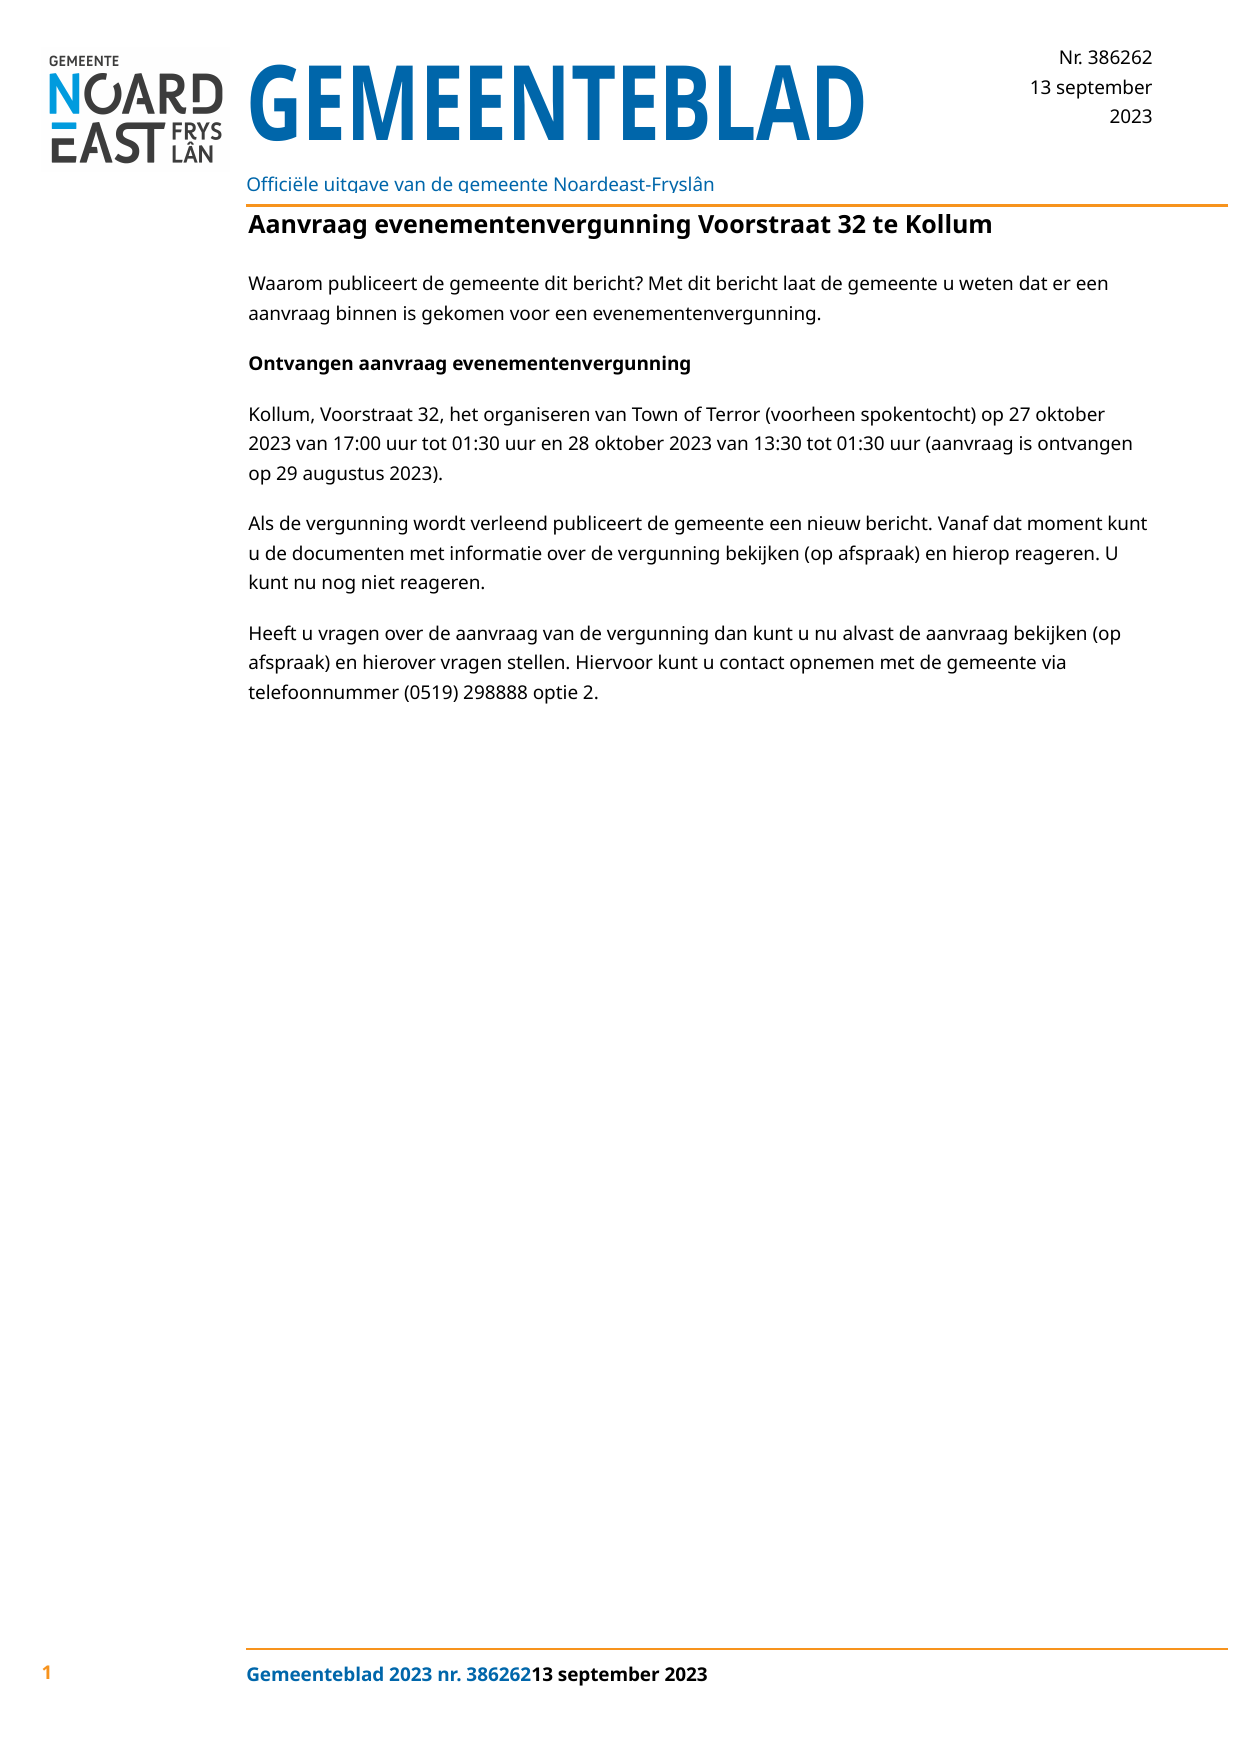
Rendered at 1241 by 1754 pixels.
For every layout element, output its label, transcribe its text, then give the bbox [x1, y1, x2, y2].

text Als de vergunning wordt verleend publiceert de gemeente een nieuw bericht. Vanaf dat moment kunt u de documenten met informatie over de vergunning bekijken (op afspraak) en hierop reageren. U kunt nu nog niet reageren. [248, 510, 1152, 595]
text Kollum, Voorstraat 32, het organiseren van Town of Terror (voorheen spokentocht) op 27 oktober 2023 van 17:00 uur tot 01:30 uur en 28 oktober 2023 van 13:30 tot 01:30 uur (aanvraag is ontvangen op 29 augustus 2023). [248, 401, 1152, 486]
text Aanvraag evenementenvergunning Voorstraat 32 te Kollum [248, 207, 1152, 241]
text Heeft u vragen over de aanvraag van de vergunning dan kunt u nu alvast de aanvraag bekijken (op afspraak) en hierover vragen stellen. Hiervoor kunt u contact opnemen met de gemeente via telefoonnummer (0519) 298888 optie 2. [248, 620, 1152, 705]
picture [41, 47, 231, 172]
text Ontvangen aanvraag evenementenvergunning [248, 350, 1152, 376]
text Waarom publiceert de gemeente dit bericht? Met dit bericht laat de gemeente u weten dat er een aanvraag binnen is gekomen voor een evenementenvergunning. [248, 270, 1152, 326]
